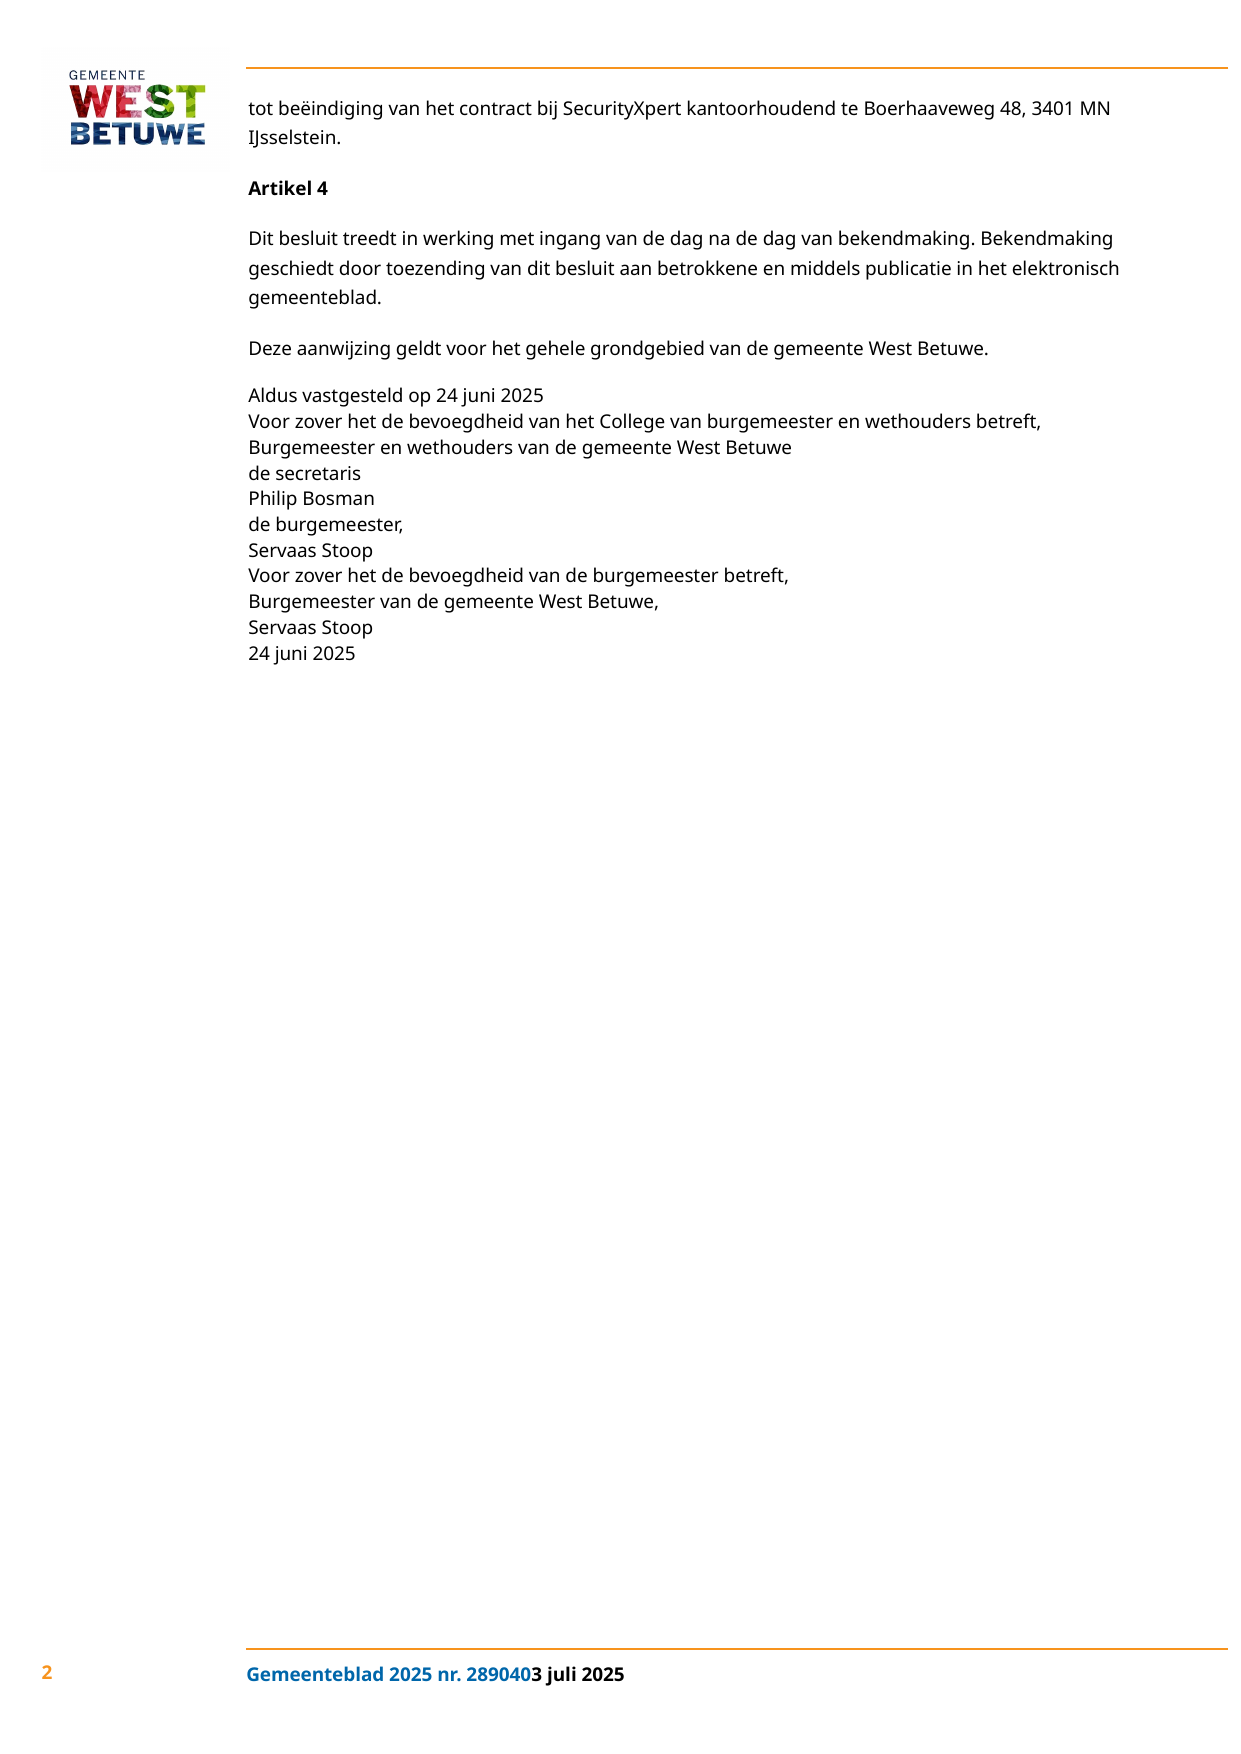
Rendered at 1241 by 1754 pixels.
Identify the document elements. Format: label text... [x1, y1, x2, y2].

text de secretaris [248, 460, 1152, 486]
text de burgemeester, [248, 511, 1152, 537]
text Deze aanwijzing geldt voor het gehele grondgebied van de gemeente West Betuwe. [248, 335, 1152, 361]
text Servaas Stoop [248, 614, 1152, 640]
text Philip Bosman [248, 486, 1152, 511]
text Servaas Stoop [248, 537, 1152, 563]
text Artikel 4 [248, 175, 1152, 201]
text Voor zover het de bevoegdheid van het College van burgemeester en wethouders betreft, [248, 408, 1152, 434]
text Burgemeester van de gemeente West Betuwe, [248, 588, 1152, 614]
picture [41, 47, 231, 172]
text Voor zover het de bevoegdheid van de burgemeester betreft, [248, 563, 1152, 588]
text 24 juni 2025 [248, 640, 1152, 666]
text tot beëindiging van het contract bij SecurityXpert kantoorhoudend te Boerhaaveweg 48, 3401 MN IJsselstein. [248, 95, 1152, 150]
text Aldus vastgesteld op 24 juni 2025 [248, 383, 1152, 408]
text Burgemeester en wethouders van de gemeente West Betuwe [248, 434, 1152, 460]
text Dit besluit treedt in werking met ingang van de dag na de dag van bekendmaking. Bekendmaking geschiedt door toezending van dit besluit aan betrokkene en middels publicatie in het elektronisch gemeenteblad. [248, 225, 1152, 310]
